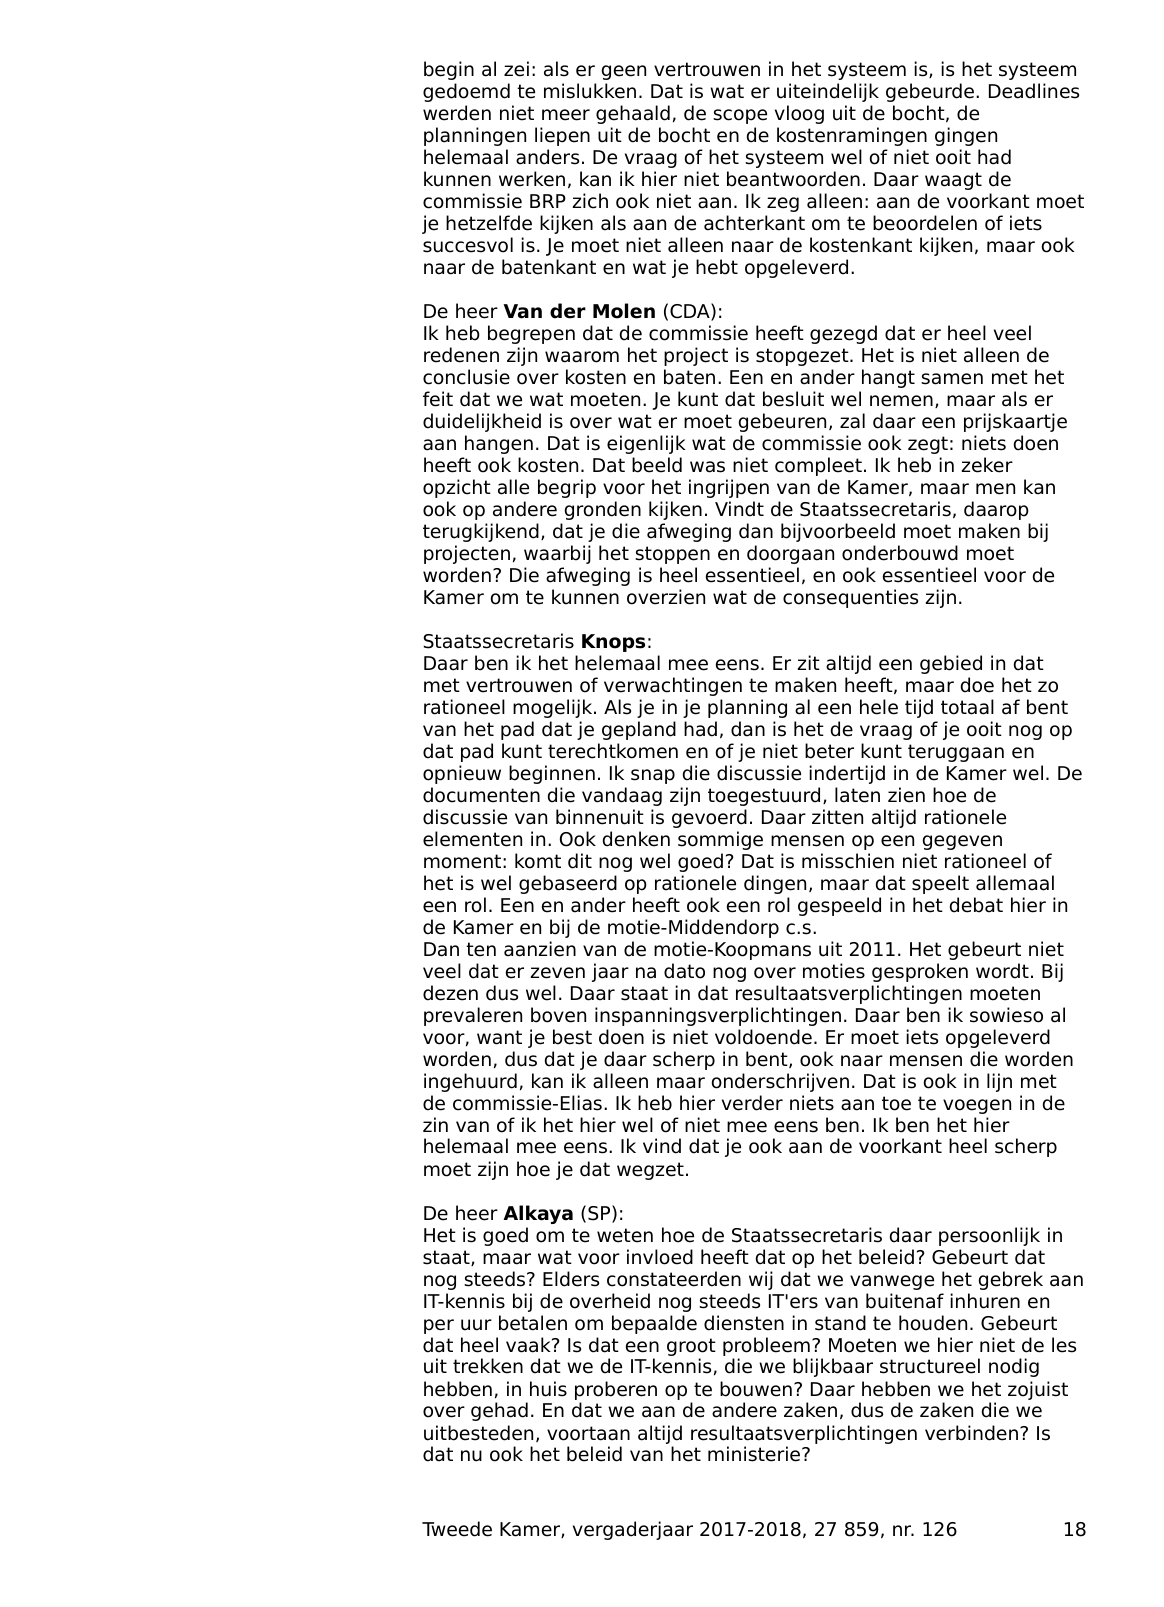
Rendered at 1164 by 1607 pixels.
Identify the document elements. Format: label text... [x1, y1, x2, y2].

text Het is goed om te weten hoe de Staatssecretaris daar persoonlijk in staat, maar wat voor invloed heeft dat op het beleid? Gebeurt dat nog steeds? Elders constateerden wij dat we vanwege het gebrek aan IT-kennis bij de overheid nog steeds IT'ers van buitenaf inhuren en per uur betalen om bepaalde diensten in stand te houden. Gebeurt dat heel vaak? Is dat een groot probleem? Moeten we hier niet de les uit trekken dat we de IT-kennis, die we blijkbaar structureel nodig hebben, in huis proberen op te bouwen? Daar hebben we het zojuist over gehad. En dat we aan de andere zaken, dus de zaken die we uitbesteden, voortaan altijd resultaatsverplichtingen verbinden? Is dat nu ook het beleid van het ministerie? [422, 1224, 1087, 1466]
text Daar ben ik het helemaal mee eens. Er zit altijd een gebied in dat met vertrouwen of verwachtingen te maken heeft, maar doe het zo rationeel mogelijk. Als je in je planning al een hele tijd totaal af bent van het pad dat je gepland had, dan is het de vraag of je ooit nog op dat pad kunt terechtkomen en of je niet beter kunt teruggaan en opnieuw beginnen. Ik snap die discussie indertijd in de Kamer wel. De documenten die vandaag zijn toegestuurd, laten zien hoe de discussie van binnenuit is gevoerd. Daar zitten altijd rationele elementen in. Ook denken sommige mensen op een gegeven moment: komt dit nog wel goed? Dat is misschien niet rationeel of het is wel gebaseerd op rationele dingen, maar dat speelt allemaal een rol. Een en ander heeft ook een rol gespeeld in het debat hier in de Kamer en bij de motie-Middendorp c.s. [422, 653, 1087, 939]
text Ik heb begrepen dat de commissie heeft gezegd dat er heel veel redenen zijn waarom het project is stopgezet. Het is niet alleen de conclusie over kosten en baten. Een en ander hangt samen met het feit dat we wat moeten. Je kunt dat besluit wel nemen, maar als er duidelijkheid is over wat er moet gebeuren, zal daar een prijskaartje aan hangen. Dat is eigenlijk wat de commissie ook zegt: niets doen heeft ook kosten. Dat beeld was niet compleet. Ik heb in zeker opzicht alle begrip voor het ingrijpen van de Kamer, maar men kan ook op andere gronden kijken. Vindt de Staatssecretaris, daarop terugkijkend, dat je die afweging dan bijvoorbeeld moet maken bij projecten, waarbij het stoppen en doorgaan onderbouwd moet worden? Die afweging is heel essentieel, en ook essentieel voor de Kamer om te kunnen overzien wat de consequenties zijn. [422, 323, 1087, 609]
text begin al zei: als er geen vertrouwen in het systeem is, is het systeem gedoemd te mislukken. Dat is wat er uiteindelijk gebeurde. Deadlines werden niet meer gehaald, de scope vloog uit de bocht, de planningen liepen uit de bocht en de kostenramingen gingen helemaal anders. De vraag of het systeem wel of niet ooit had kunnen werken, kan ik hier niet beantwoorden. Daar waagt de commissie BRP zich ook niet aan. Ik zeg alleen: aan de voorkant moet je hetzelfde kijken als aan de achterkant om te beoordelen of iets succesvol is. Je moet niet alleen naar de kostenkant kijken, maar ook naar de batenkant en wat je hebt opgeleverd. [422, 59, 1087, 279]
text De heer Alkaya (SP): [422, 1203, 1087, 1224]
text Dan ten aanzien van de motie-Koopmans uit 2011. Het gebeurt niet veel dat er zeven jaar na dato nog over moties gesproken wordt. Bij dezen dus wel. Daar staat in dat resultaatsverplichtingen moeten prevaleren boven inspanningsverplichtingen. Daar ben ik sowieso al voor, want je best doen is niet voldoende. Er moet iets opgeleverd worden, dus dat je daar scherp in bent, ook naar mensen die worden ingehuurd, kan ik alleen maar onderschrijven. Dat is ook in lijn met de commissie-Elias. Ik heb hier verder niets aan toe te voegen in de zin van of ik het hier wel of niet mee eens ben. Ik ben het hier helemaal mee eens. Ik vind dat je ook aan de voorkant heel scherp moet zijn hoe je dat wegzet. [422, 939, 1087, 1180]
text Staatssecretaris Knops: [422, 631, 1087, 653]
text De heer Van der Molen (CDA): [422, 301, 1087, 323]
